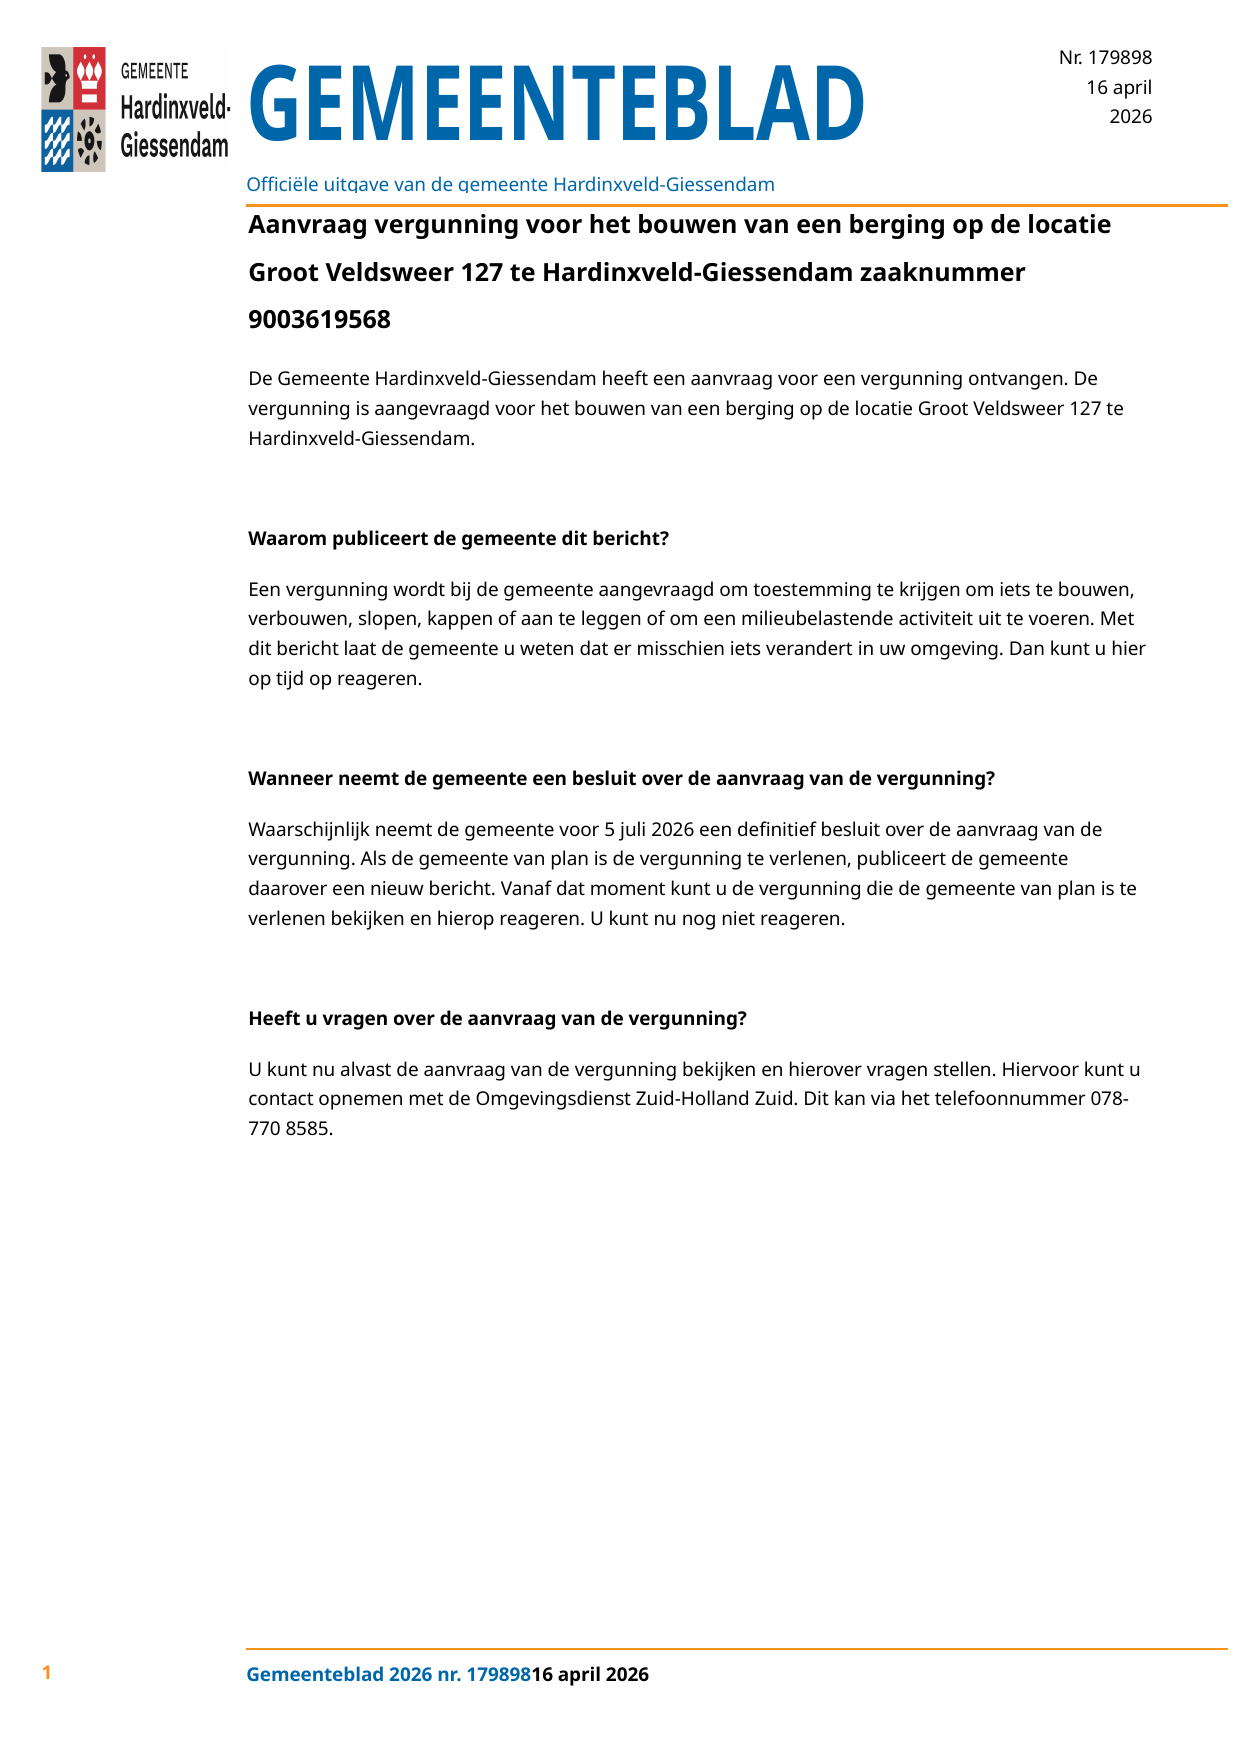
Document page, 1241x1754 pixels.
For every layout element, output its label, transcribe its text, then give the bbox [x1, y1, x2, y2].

text Een vergunning wordt bij de gemeente aangevraagd om toestemming te krijgen om iets te bouwen, verbouwen, slopen, kappen of aan te leggen of om een milieubelastende activiteit uit te voeren. Met dit bericht laat de gemeente u weten dat er misschien iets verandert in uw omgeving. Dan kunt u hier op tijd op reageren. [248, 576, 1152, 690]
text Heeft u vragen over de aanvraag van de vergunning? [248, 1006, 1152, 1031]
text Wanneer neemt de gemeente een besluit over de aanvraag van de vergunning? [248, 766, 1152, 791]
text De Gemeente Hardinxveld-Giessendam heeft een aanvraag voor een vergunning ontvangen. De vergunning is aangevraagd voor het bouwen van een berging op de locatie Groot Veldsweer 127 te Hardinxveld-Giessendam. [248, 366, 1152, 450]
text Aanvraag vergunning voor het bouwen van een berging op de locatie Groot Veldsweer 127 te Hardinxveld-Giessendam zaaknummer 9003619568 [248, 207, 1152, 336]
text U kunt nu alvast de aanvraag van de vergunning bekijken en hierover vragen stellen. Hiervoor kunt u contact opnemen met de Omgevingsdienst Zuid-Holland Zuid. Dit kan via het telefoonnummer 078-770 8585. [248, 1056, 1152, 1141]
text Waarom publiceert de gemeente dit bericht? [248, 526, 1152, 551]
picture [41, 47, 231, 172]
text Waarschijnlijk neemt de gemeente voor 5 juli 2026 een definitief besluit over de aanvraag van de vergunning. Als de gemeente van plan is de vergunning te verlenen, publiceert de gemeente daarover een nieuw bericht. Vanaf dat moment kunt u de vergunning die de gemeente van plan is te verlenen bekijken en hierop reageren. U kunt nu nog niet reageren. [248, 816, 1152, 930]
